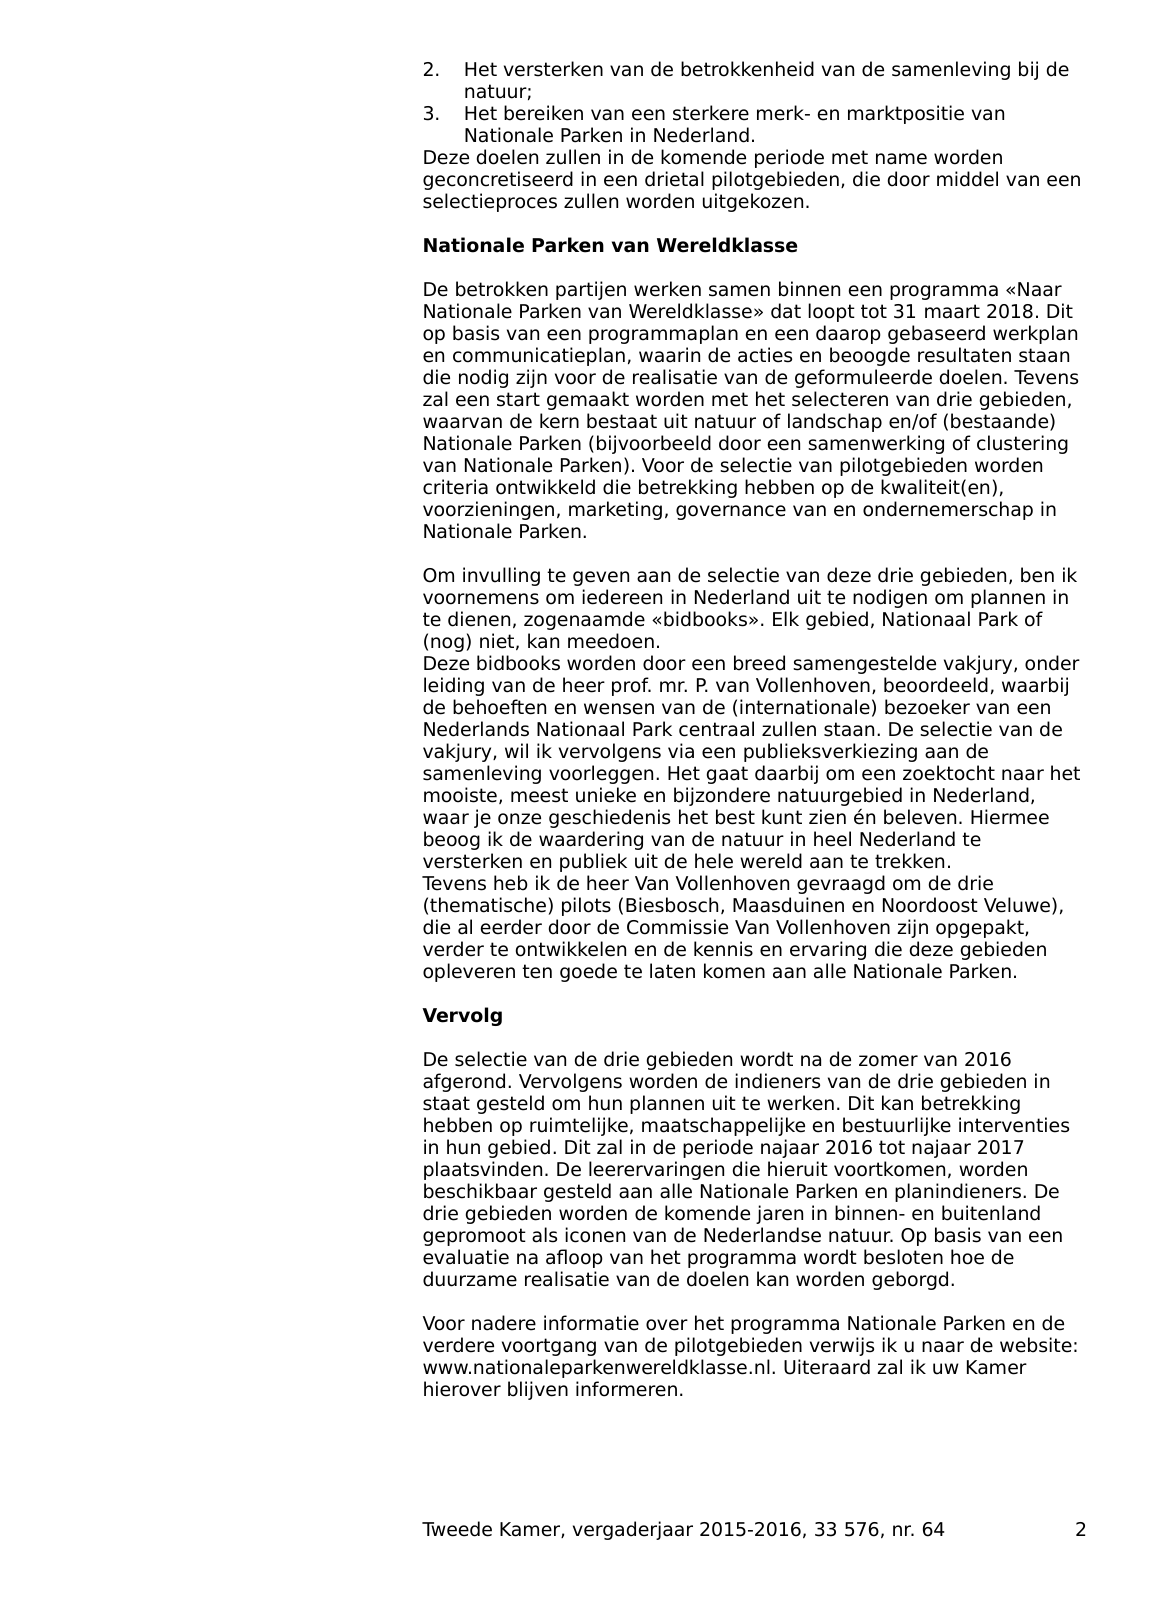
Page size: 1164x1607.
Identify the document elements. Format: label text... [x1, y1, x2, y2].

text De selectie van de drie gebieden wordt na de zomer van 2016 afgerond. Vervolgens worden de indieners van de drie gebieden in staat gesteld om hun plannen uit te werken. Dit kan betrekking hebben op ruimtelijke, maatschappelijke en bestuurlijke interventies in hun gebied. Dit zal in de periode najaar 2016 tot najaar 2017 plaatsvinden. De leerervaringen die hieruit voortkomen, worden beschikbaar gesteld aan alle Nationale Parken en planindieners. De drie gebieden worden de komende jaren in binnen- en buitenland gepromoot als iconen van de Nederlandse natuur. Op basis van een evaluatie na afloop van het programma wordt besloten hoe de duurzame realisatie van de doelen kan worden geborgd. [422, 1049, 1087, 1291]
text 3. Het bereiken van een sterkere merk- en marktpositie van Nationale Parken in Nederland. [422, 103, 1087, 147]
text Deze bidbooks worden door een breed samengestelde vakjury, onder leiding van de heer prof. mr. P. van Vollenhoven, beoordeeld, waarbij de behoeften en wensen van de (internationale) bezoeker van een Nederlands Nationaal Park centraal zullen staan. De selectie van de vakjury, wil ik vervolgens via een publieksverkiezing aan de samenleving voorleggen. Het gaat daarbij om een zoektocht naar het mooiste, meest unieke en bijzondere natuurgebied in Nederland, waar je onze geschiedenis het best kunt zien én beleven. Hiermee beoog ik de waardering van de natuur in heel Nederland te versterken en publiek uit de hele wereld aan te trekken. [422, 653, 1087, 873]
text 2. Het versterken van de betrokkenheid van de samenleving bij de natuur; [422, 59, 1087, 103]
text Om invulling te geven aan de selectie van deze drie gebieden, ben ik voornemens om iedereen in Nederland uit te nodigen om plannen in te dienen, zogenaamde «bidbooks». Elk gebied, Nationaal Park of (nog) niet, kan meedoen. [422, 565, 1087, 653]
text De betrokken partijen werken samen binnen een programma «Naar Nationale Parken van Wereldklasse» dat loopt tot 31 maart 2018. Dit op basis van een programmaplan en een daarop gebaseerd werkplan en communicatieplan, waarin de acties en beoogde resultaten staan die nodig zijn voor de realisatie van de geformuleerde doelen. Tevens zal een start gemaakt worden met het selecteren van drie gebieden, waarvan de kern bestaat uit natuur of landschap en/of (bestaande) Nationale Parken (bijvoorbeeld door een samenwerking of clustering van Nationale Parken). Voor de selectie van pilotgebieden worden criteria ontwikkeld die betrekking hebben op de kwaliteit(en), voorzieningen, marketing, governance van en ondernemerschap in Nationale Parken. [422, 279, 1087, 543]
subtitle Vervolg [422, 1005, 1087, 1027]
subtitle Nationale Parken van Wereldklasse [422, 235, 1087, 257]
text Deze doelen zullen in de komende periode met name worden geconcretiseerd in een drietal pilotgebieden, die door middel van een selectieproces zullen worden uitgekozen. [422, 147, 1087, 213]
text Tevens heb ik de heer Van Vollenhoven gevraagd om de drie (thematische) pilots (Biesbosch, Maasduinen en Noordoost Veluwe), die al eerder door de Commissie Van Vollenhoven zijn opgepakt, verder te ontwikkelen en de kennis en ervaring die deze gebieden opleveren ten goede te laten komen aan alle Nationale Parken. [422, 873, 1087, 983]
text Voor nadere informatie over het programma Nationale Parken en de verdere voortgang van de pilotgebieden verwijs ik u naar de website: www.nationaleparkenwereldklasse.nl. Uiteraard zal ik uw Kamer hierover blijven informeren. [422, 1313, 1087, 1401]
